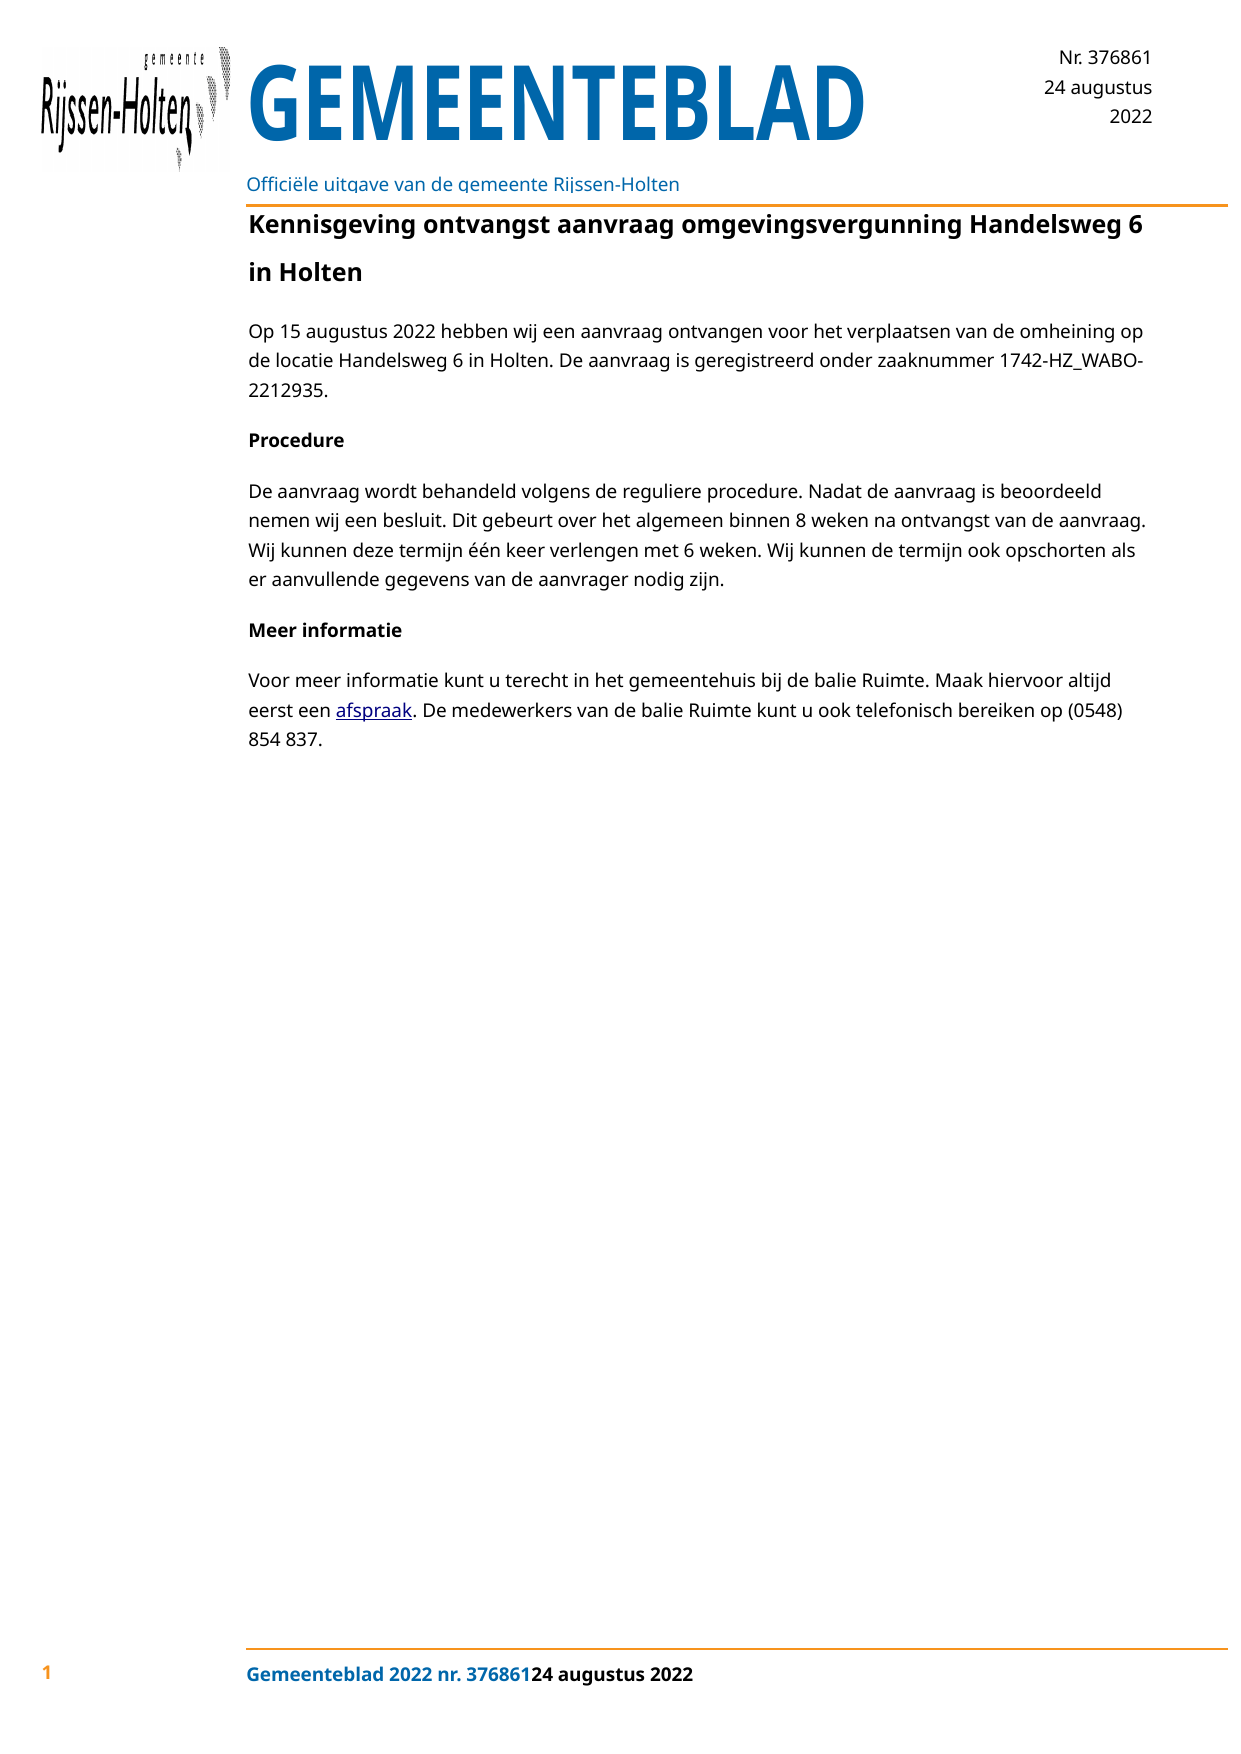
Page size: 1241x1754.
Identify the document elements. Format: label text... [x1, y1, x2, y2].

text Op 15 augustus 2022 hebben wij een aanvraag ontvangen voor het verplaatsen van de omheining op de locatie Handelsweg 6 in Holten. De aanvraag is geregistreerd onder zaaknummer 1742-HZ_WABO-2212935. [248, 318, 1152, 403]
text Kennisgeving ontvangst aanvraag omgevingsvergunning Handelsweg 6 in Holten [248, 207, 1152, 288]
picture [41, 47, 231, 172]
text De aanvraag wordt behandeld volgens de reguliere procedure. Nadat de aanvraag is beoordeeld nemen wij een besluit. Dit gebeurt over het algemeen binnen 8 weken na ontvangst van de aanvraag. Wij kunnen deze termijn één keer verlengen met 6 weken. Wij kunnen de termijn ook opschorten als er aanvullende gegevens van de aanvrager nodig zijn. [248, 478, 1152, 592]
text Meer informatie [248, 617, 1152, 643]
text Procedure [248, 427, 1152, 453]
text Voor meer informatie kunt u terecht in het gemeentehuis bij de balie Ruimte. Maak hiervoor altijd eerst een afspraak. De medewerkers van de balie Ruimte kunt u ook telefonisch bereiken op (0548) 854 837. [248, 667, 1152, 752]
